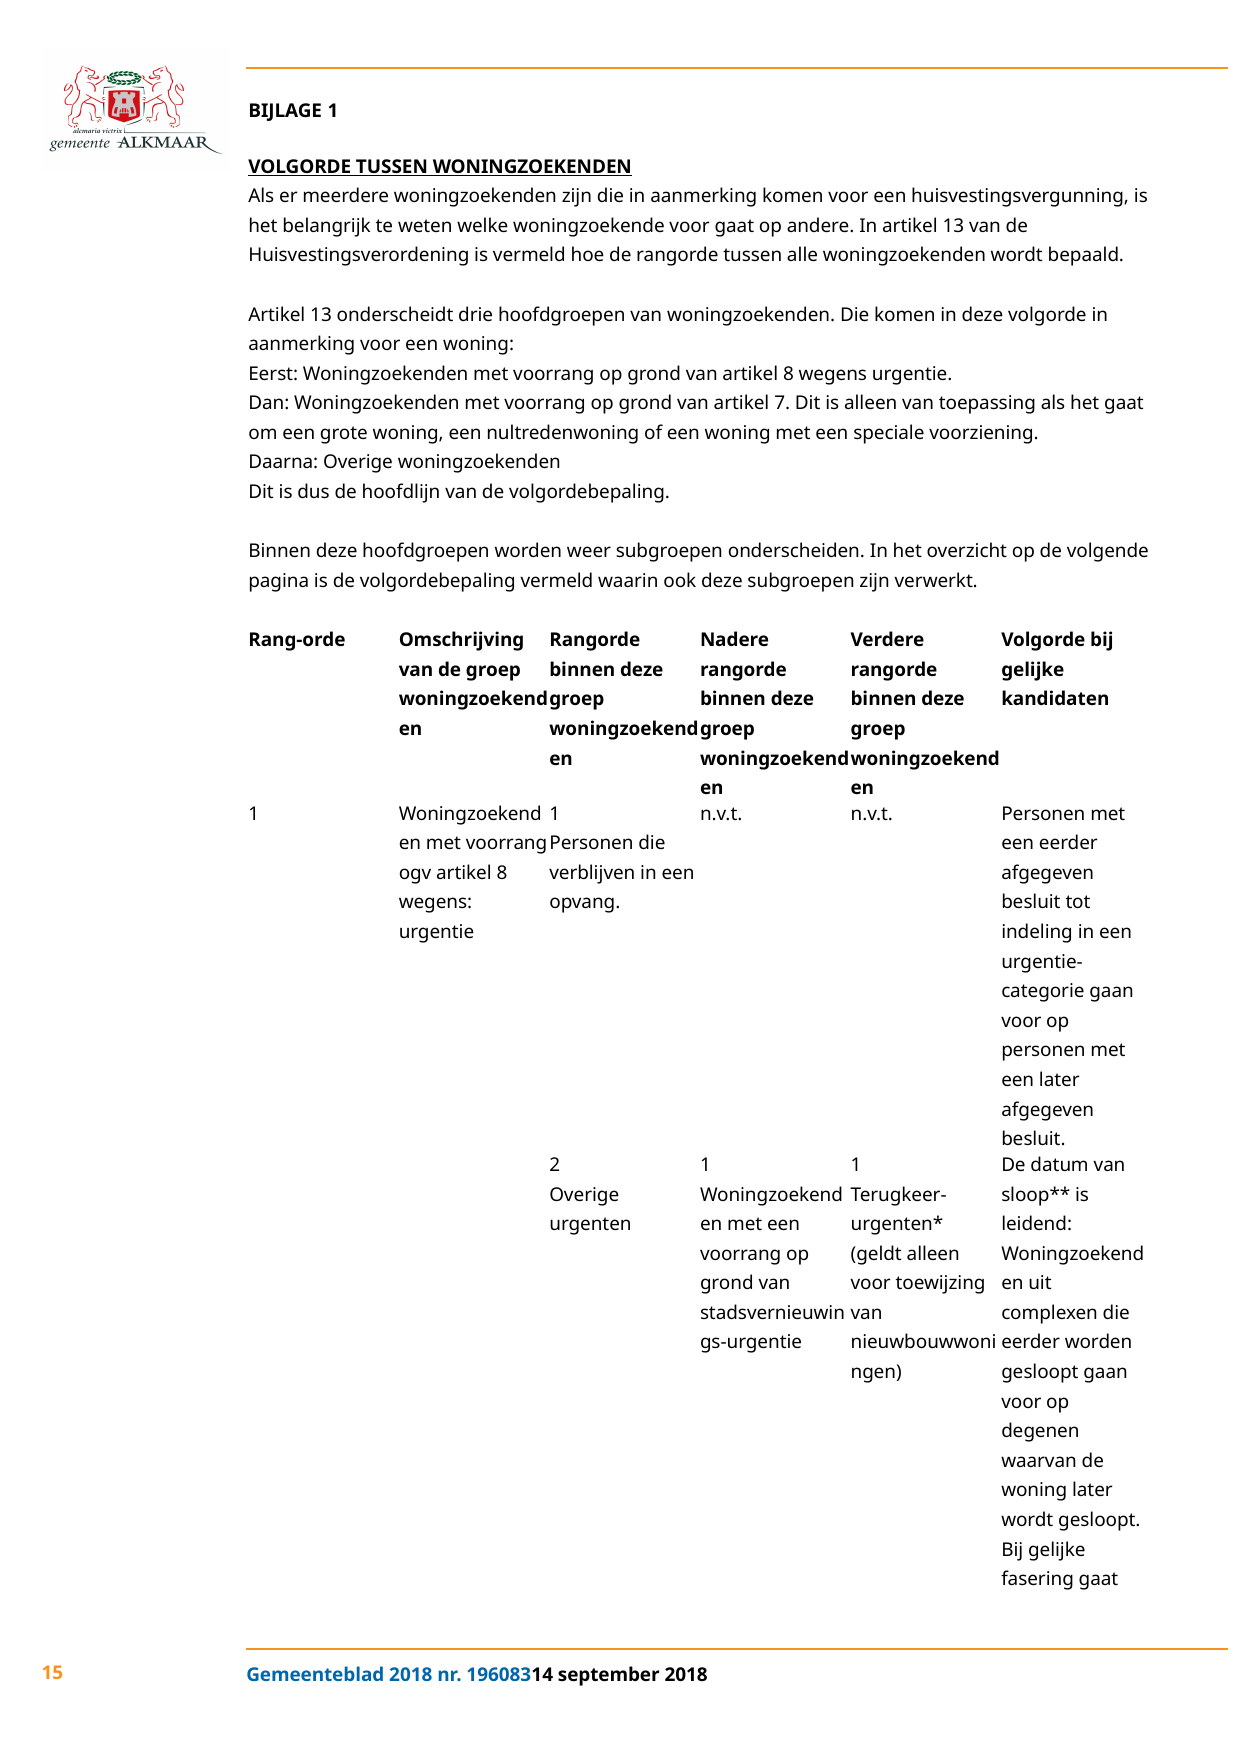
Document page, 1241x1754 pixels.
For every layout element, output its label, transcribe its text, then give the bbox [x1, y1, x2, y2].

table_cell 1 Woningzoekenden met een voorrang op grond van stadsvernieuwings-urgentie [700, 1151, 850, 1591]
table_header Nadere rangorde binnen deze groep woningzoekenden [700, 626, 850, 800]
table_header Verdere rangorde binnen deze groep woningzoekenden [850, 626, 1001, 800]
table_cell 1 [248, 800, 398, 1591]
text Dan: Woningzoekenden met voorrang op grond van artikel 7. Dit is alleen van toepassing als het gaat om een grote woning, een nultredenwoning of een woning met een speciale voorziening. [248, 389, 1152, 445]
text Binnen deze hoofdgroepen worden weer subgroepen onderscheiden. In het overzicht op de volgende pagina is de volgordebepaling vermeld waarin ook deze subgroepen zijn verwerkt. [248, 537, 1152, 593]
table_cell 2 Overige urgenten [549, 1151, 700, 1591]
table_cell Woningzoekenden met voorrang ogv artikel 8 wegens: urgentie [399, 800, 549, 1591]
table_cell De datum van sloop** is leidend: Woningzoekenden uit complexen die eerder worden gesloopt gaan voor op degenen waarvan de woning later wordt gesloopt. Bij gelijke fasering gaat [1001, 1151, 1152, 1591]
table_header Volgorde bij gelijke kandidaten [1001, 626, 1152, 800]
text Dit is dus de hoofdlijn van de volgordebepaling. [248, 478, 1152, 504]
text BIJLAGE 1 [248, 95, 1152, 123]
text Als er meerdere woningzoekenden zijn die in aanmerking komen voor een huisvestingsvergunning, is het belangrijk te weten welke woningzoekende voor gaat op andere. In artikel 13 van de Huisvestingsverordening is vermeld hoe de rangorde tussen alle woningzoekenden wordt bepaald. [248, 182, 1152, 267]
text VOLGORDE TUSSEN WONINGZOEKENDEN [248, 153, 1152, 179]
table_header Rangorde binnen deze groep woningzoekenden [549, 626, 700, 800]
table_header Rang-orde [248, 626, 398, 800]
table_cell n.v.t. [700, 800, 850, 1151]
text Daarna: Overige woningzoekenden [248, 449, 1152, 474]
picture [41, 47, 231, 172]
table_cell Personen met een eerder afgegeven besluit tot indeling in een urgentie-categorie gaan voor op personen met een later afgegeven besluit. [1001, 800, 1152, 1151]
table_cell n.v.t. [850, 800, 1001, 1151]
table_cell 1 Terugkeer-urgenten* (geldt alleen voor toewijzing van nieuwbouwwoningen) [850, 1151, 1001, 1591]
text Eerst: Woningzoekenden met voorrang op grond van artikel 8 wegens urgentie. [248, 360, 1152, 386]
table_header Omschrijving van de groep woningzoekenden [399, 626, 549, 800]
table_cell 1 Personen die verblijven in een opvang. [549, 800, 700, 1151]
text Artikel 13 onderscheidt drie hoofdgroepen van woningzoekenden. Die komen in deze volgorde in aanmerking voor een woning: [248, 301, 1152, 356]
